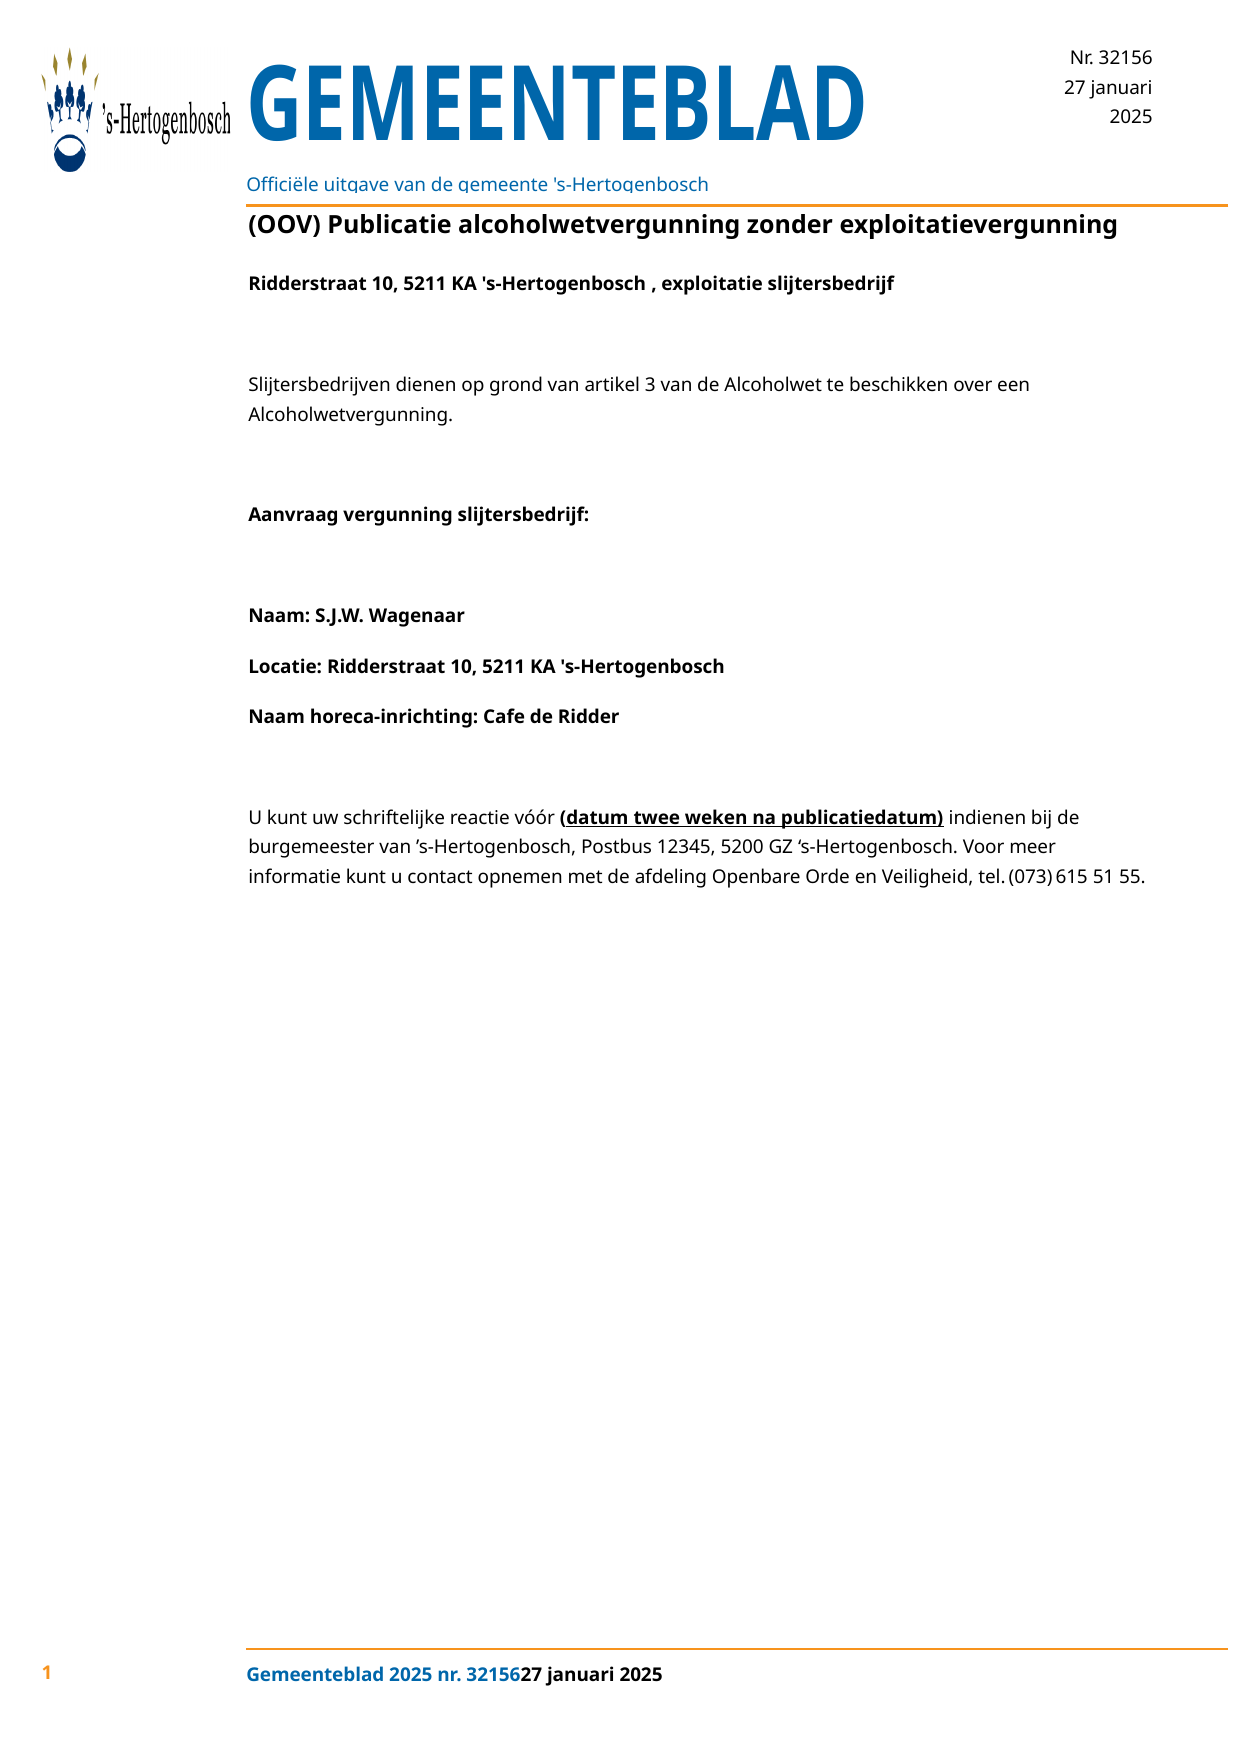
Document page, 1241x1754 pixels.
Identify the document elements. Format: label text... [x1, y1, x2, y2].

text U kunt uw schriftelijke reactie vóór (datum twee weken na publicatiedatum) indienen bij de burgemeester van ’s-Hertogenbosch, Postbus 12345, 5200 GZ ‘s-Hertogenbosch. Voor meer informatie kunt u contact opnemen met de afdeling Openbare Orde en Veiligheid, tel. (073) 615 51 55. [248, 804, 1152, 889]
picture [41, 47, 231, 172]
text Naam horeca-inrichting: Cafe de Ridder [248, 703, 1152, 729]
text Naam: S.J.W. Wagenaar [248, 602, 1152, 628]
text Locatie: Ridderstraat 10, 5211 KA 's-Hertogenbosch [248, 653, 1152, 678]
text Ridderstraat 10, 5211 KA 's-Hertogenbosch , exploitatie slijtersbedrijf [248, 270, 1152, 296]
text Slijtersbedrijven dienen op grond van artikel 3 van de Alcoholwet te beschikken over een Alcoholwetvergunning. [248, 371, 1152, 426]
text (OOV) Publicatie alcoholwetvergunning zonder exploitatievergunning [248, 207, 1152, 241]
text Aanvraag vergunning slijtersbedrijf: [248, 502, 1152, 527]
